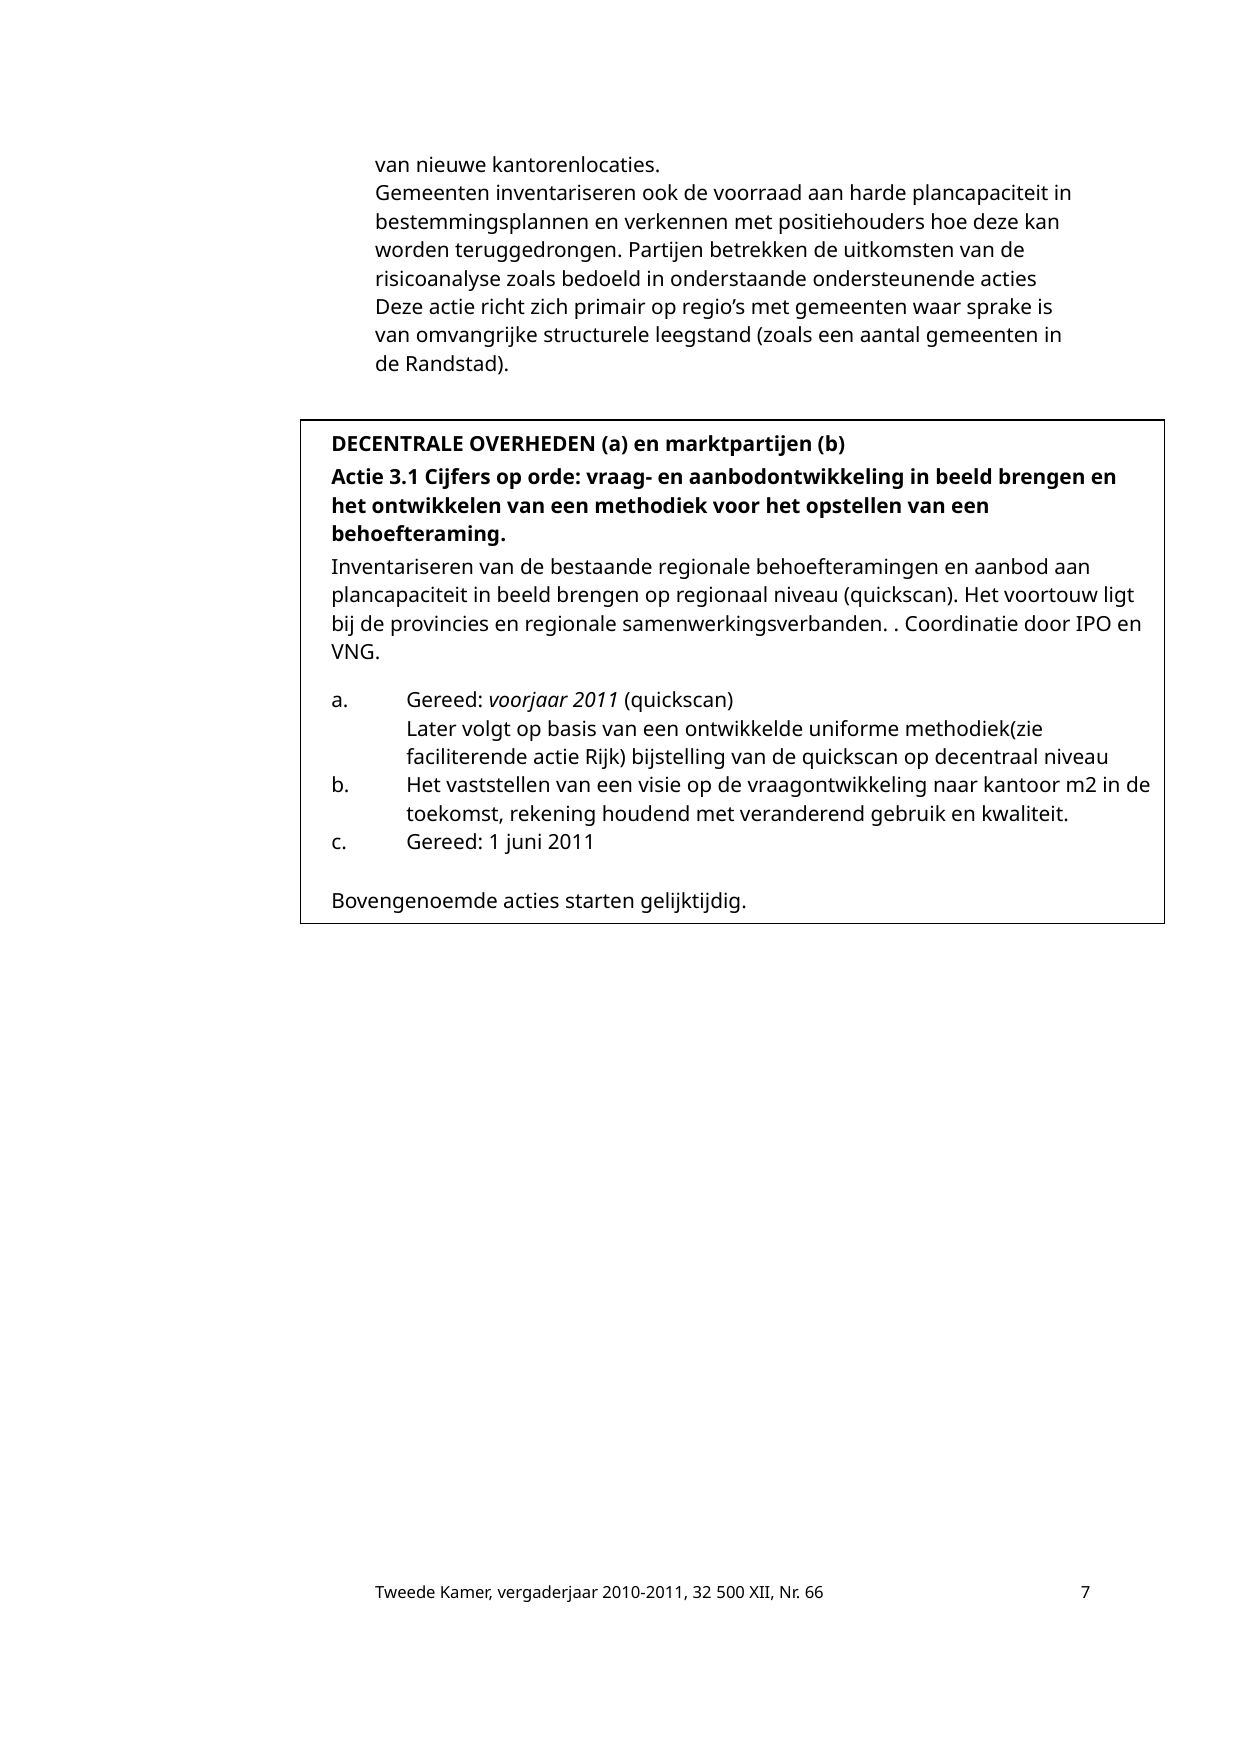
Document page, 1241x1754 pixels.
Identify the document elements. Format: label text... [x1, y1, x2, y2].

list Later volgt op basis van een ontwikkelde uniforme methodiek(zie faciliterende actie Rijk) bijstelling van de quickscan op decentraal niveau [331, 714, 1155, 771]
text Deze actie richt zich primair op regio’s met gemeenten waar sprake is van omvangrijke structurele leegstand (zoals een aantal gemeenten in de Randstad). [375, 292, 1090, 377]
text DECENTRALE OVERHEDEN (a) en marktpartijen (b) [331, 429, 1155, 458]
text van nieuwe kantorenlocaties. [375, 150, 1090, 178]
list Het vaststellen van een visie op de vraagontwikkeling naar kantoor m2 in de toekomst, rekening houdend met veranderend gebruik en kwaliteit. [331, 771, 1155, 827]
list Gereed: voorjaar 2011 (quickscan) [331, 685, 1155, 714]
text Gemeenten inventariseren ook de voorraad aan harde plancapaciteit in bestemmingsplannen en verkennen met positiehouders hoe deze kan worden teruggedrongen. Partijen betrekken de uitkomsten van de risicoanalyse zoals bedoeld in onderstaande ondersteunende acties [375, 178, 1090, 292]
text Bovengenoemde acties starten gelijktijdig. [331, 886, 1155, 914]
list Gereed: 1 juni 2011 [331, 827, 1155, 856]
text Inventariseren van de bestaande regionale behoefteramingen en aanbod aan plancapaciteit in beeld brengen op regionaal niveau (quickscan). Het voortouw ligt bij de provincies en regionale samenwerkingsverbanden. . Coordinatie door IPO en VNG. [331, 552, 1155, 666]
text Actie 3.1 Cijfers op orde: vraag- en aanbodontwikkeling in beeld brengen en het ontwikkelen van een methodiek voor het opstellen van een behoefteraming. [331, 462, 1155, 548]
